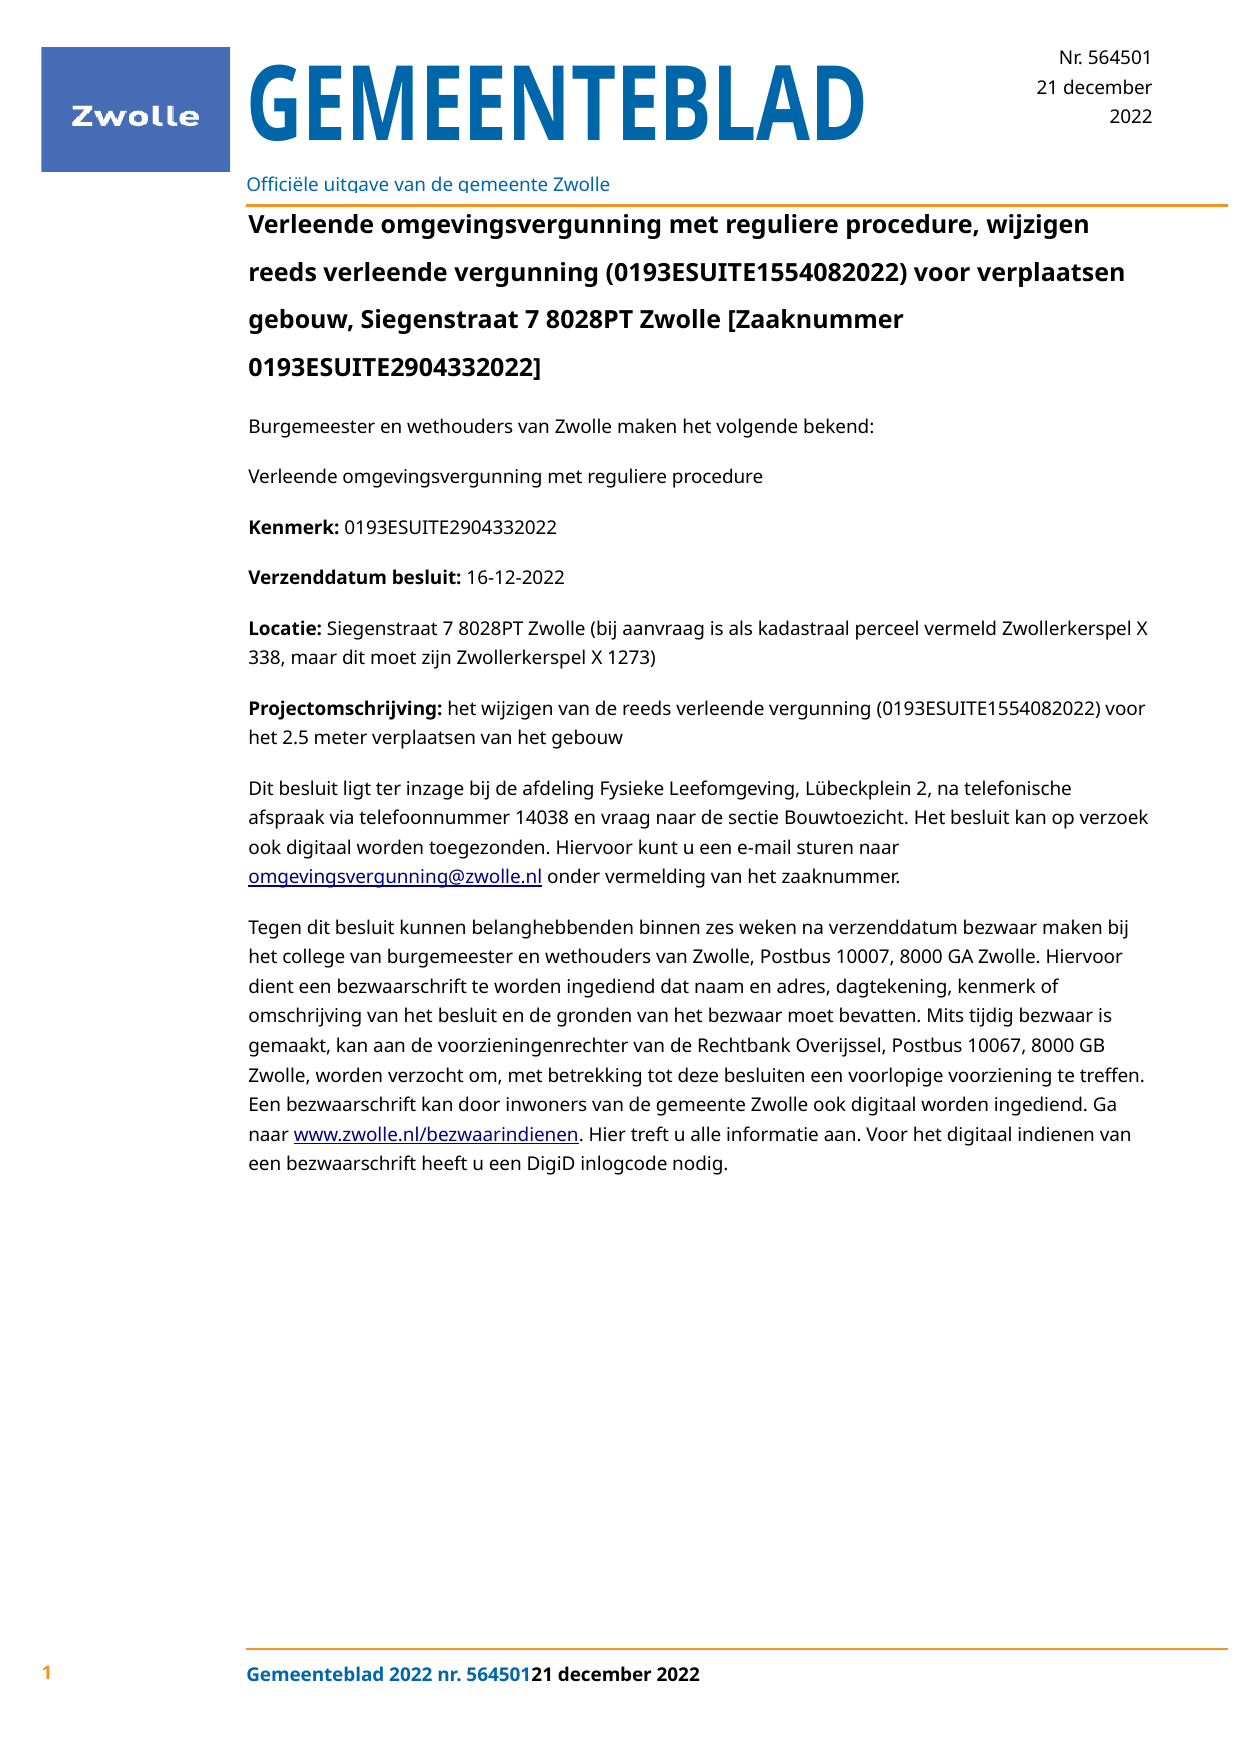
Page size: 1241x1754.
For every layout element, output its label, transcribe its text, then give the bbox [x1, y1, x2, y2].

text Locatie: Siegenstraat 7 8028PT Zwolle (bij aanvraag is als kadastraal perceel vermeld Zwollerkerspel X 338, maar dit moet zijn Zwollerkerspel X 1273) [248, 615, 1152, 670]
text Verzenddatum besluit: 16-12-2022 [248, 564, 1152, 590]
text Projectomschrijving: het wijzigen van de reeds verleende vergunning (0193ESUITE1554082022) voor het 2.5 meter verplaatsen van het gebouw [248, 695, 1152, 750]
text Tegen dit besluit kunnen belanghebbenden binnen zes weken na verzenddatum bezwaar maken bij het college van burgemeester en wethouders van Zwolle, Postbus 10007, 8000 GA Zwolle. Hiervoor dient een bezwaarschrift te worden ingediend dat naam en adres, dagtekening, kenmerk of omschrijving van het besluit en de gronden van het bezwaar moet bevatten. Mits tijdig bezwaar is gemaakt, kan aan de voorzieningenrechter van de Rechtbank Overijssel, Postbus 10067, 8000 GB Zwolle, worden verzocht om, met betrekking tot deze besluiten een voorlopige voorziening te treffen. Een bezwaarschrift kan door inwoners van de gemeente Zwolle ook digitaal worden ingediend. Ga naar www.zwolle.nl/bezwaarindienen. Hier treft u alle informatie aan. Voor het digitaal indienen van een bezwaarschrift heeft u een DigiD inlogcode nodig. [248, 914, 1152, 1176]
text Burgemeester en wethouders van Zwolle maken het volgende bekend: [248, 413, 1152, 439]
text Verleende omgevingsvergunning met reguliere procedure, wijzigen reeds verleende vergunning (0193ESUITE1554082022) voor verplaatsen gebouw, Siegenstraat 7 8028PT Zwolle [Zaaknummer 0193ESUITE2904332022] [248, 207, 1152, 384]
text Kenmerk: 0193ESUITE2904332022 [248, 514, 1152, 540]
text Verleende omgevingsvergunning met reguliere procedure [248, 463, 1152, 489]
picture [41, 47, 231, 172]
text Dit besluit ligt ter inzage bij de afdeling Fysieke Leefomgeving, Lübeckplein 2, na telefonische afspraak via telefoonnummer 14038 en vraag naar de sectie Bouwtoezicht. Het besluit kan op verzoek ook digitaal worden toegezonden. Hiervoor kunt u een e-mail sturen naar omgevingsvergunning@zwolle.nl onder vermelding van het zaaknummer. [248, 775, 1152, 889]
